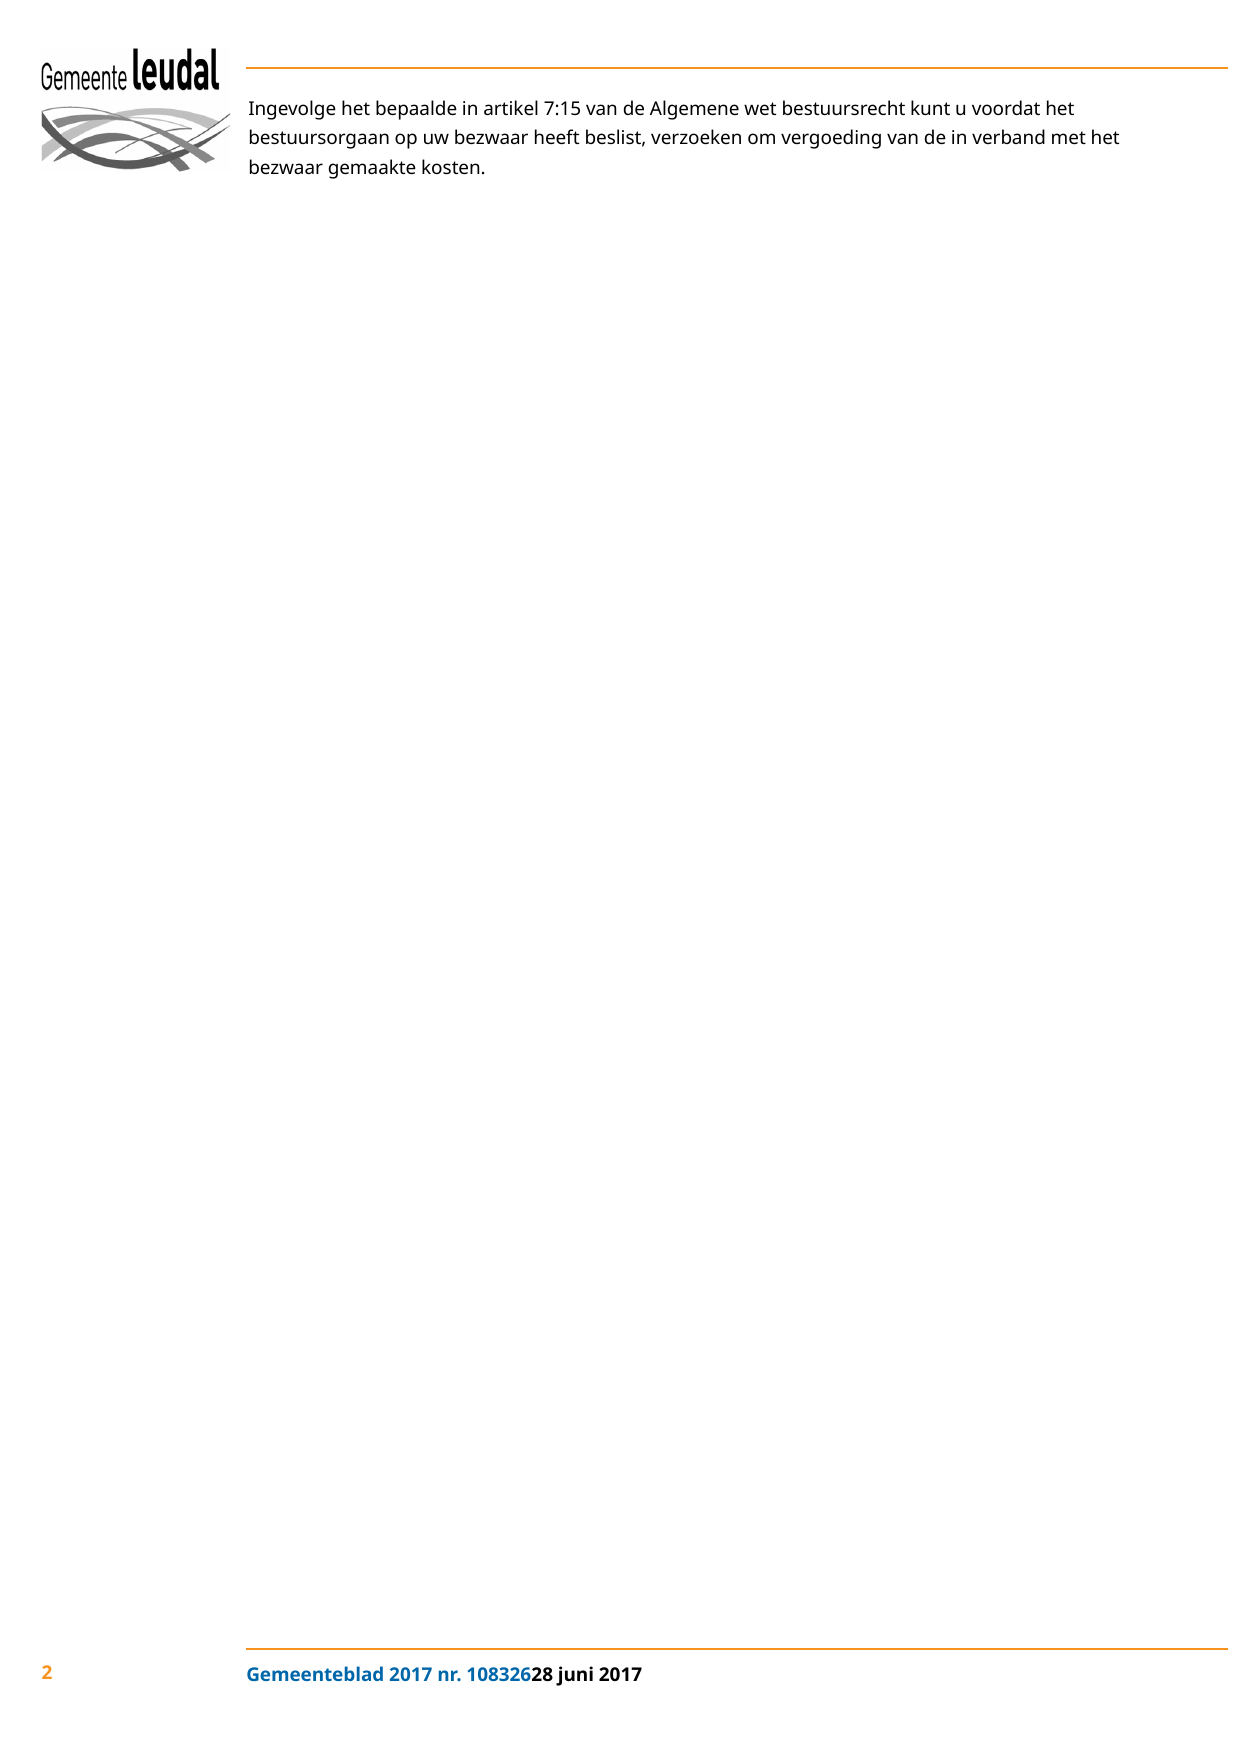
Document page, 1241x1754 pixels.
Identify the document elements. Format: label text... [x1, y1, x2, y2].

picture [41, 47, 231, 172]
text Ingevolge het bepaalde in artikel 7:15 van de Algemene wet bestuursrecht kunt u voordat het bestuursorgaan op uw bezwaar heeft beslist, verzoeken om vergoeding van de in verband met het bezwaar gemaakte kosten. [248, 95, 1152, 180]
